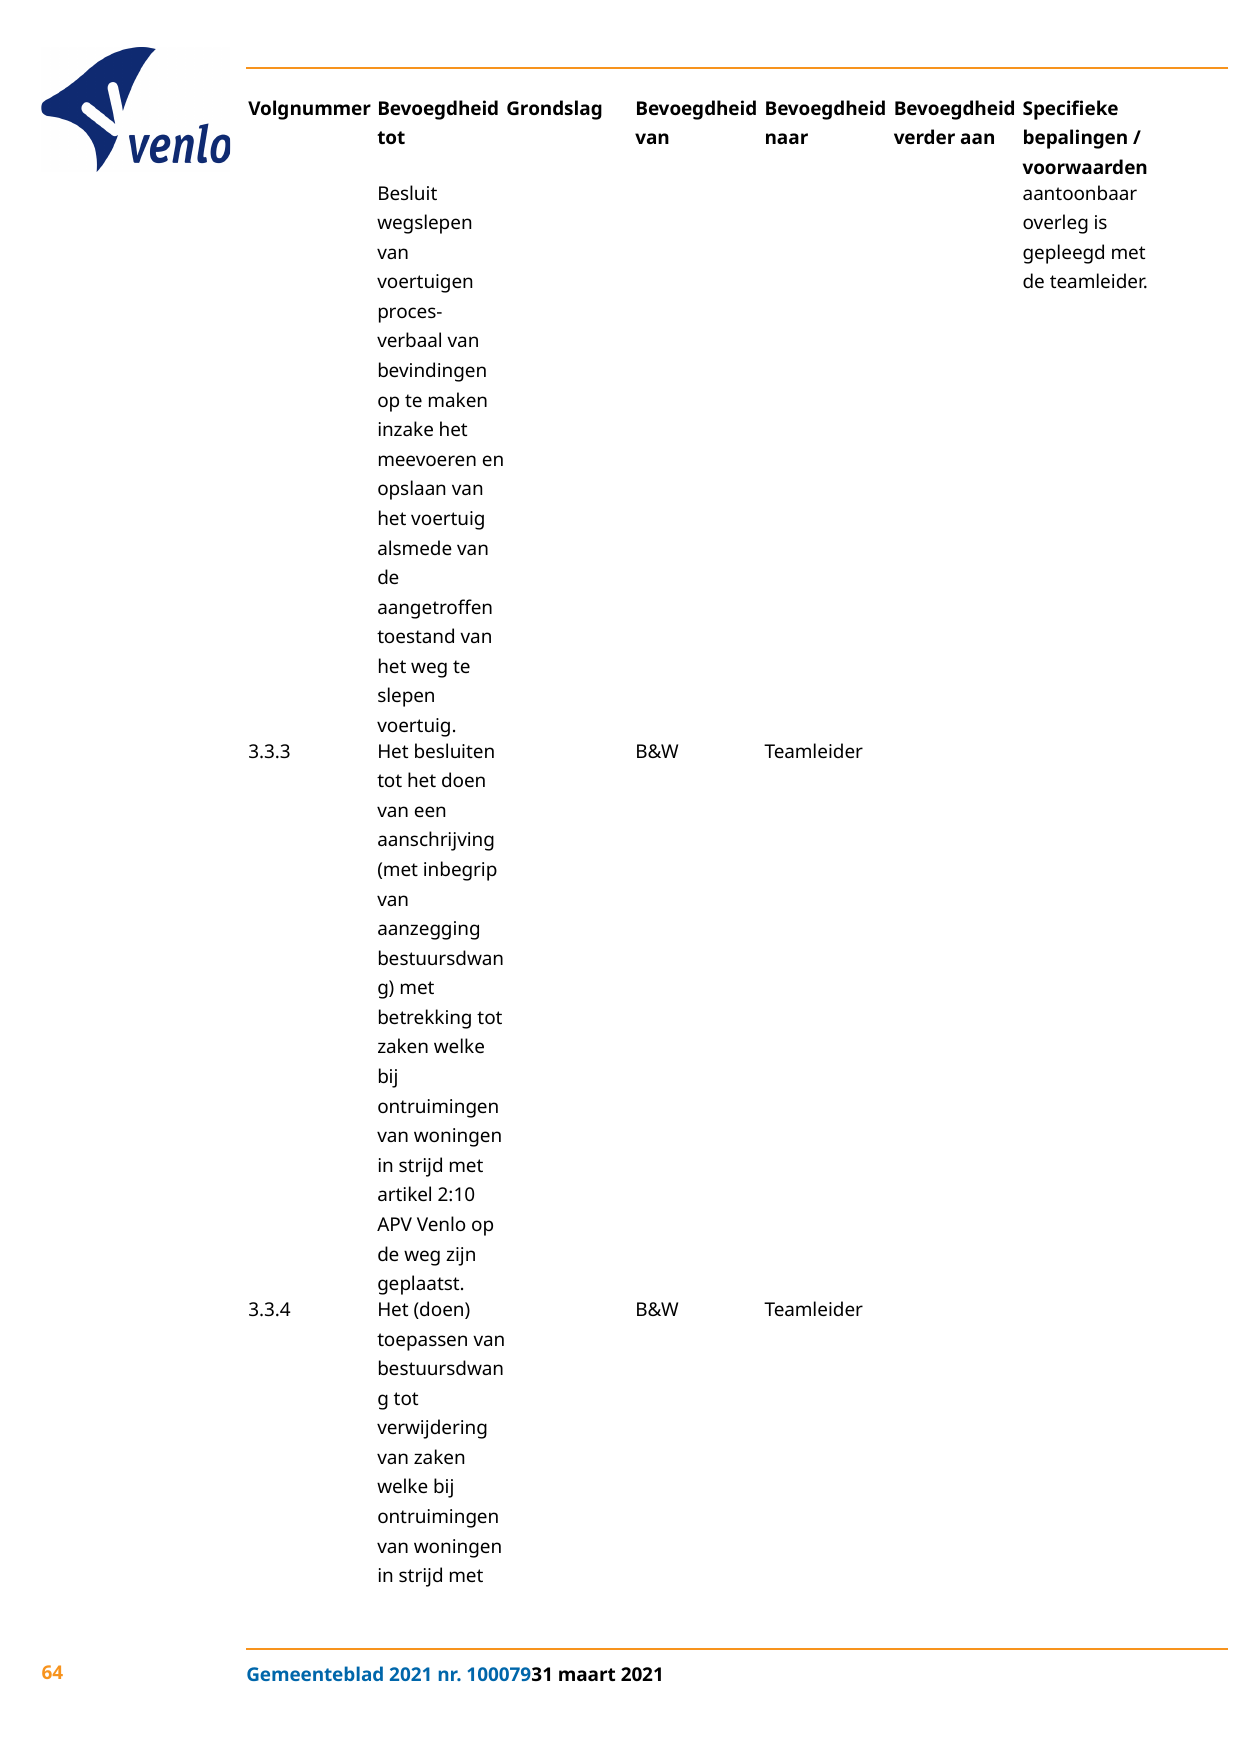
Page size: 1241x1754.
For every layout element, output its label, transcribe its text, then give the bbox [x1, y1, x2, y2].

table_header Bevoegdheid tot [377, 95, 506, 180]
table_cell [894, 738, 1022, 1296]
table_header Bevoegdheid verder aan [894, 95, 1022, 180]
table_cell Teamleider [764, 1296, 893, 1588]
table_header Bevoegdheid naar [764, 95, 893, 180]
table_cell B&W [635, 1296, 764, 1588]
table_cell [1023, 1296, 1152, 1588]
table_cell B&W [635, 738, 764, 1296]
table_cell [506, 1296, 635, 1588]
table_cell Besluit wegslepen van voertuigen proces-verbaal van bevindingen op te maken inzake het meevoeren en opslaan van het voertuig alsmede van de aangetroffen toestand van het weg te slepen voertuig. [377, 180, 506, 738]
picture [41, 47, 231, 172]
table_cell Teamleider [764, 738, 893, 1296]
table_cell [635, 180, 764, 738]
table_header Specifieke bepalingen / voorwaarden [1023, 95, 1152, 180]
table_cell [894, 1296, 1022, 1588]
table_header Grondslag [506, 95, 635, 180]
table_cell [1023, 738, 1152, 1296]
table_cell aantoonbaar overleg is gepleegd met de teamleider. [1023, 180, 1152, 738]
table_cell [894, 180, 1022, 738]
table_cell [506, 738, 635, 1296]
table_cell 3.3.3 [248, 738, 377, 1296]
table_header Volgnummer [248, 95, 377, 180]
table_cell Het (doen) toepassen van bestuursdwang tot verwijdering van zaken welke bij ontruimingen van woningen in strijd met [377, 1296, 506, 1588]
table_cell [764, 180, 893, 738]
table_header Bevoegdheid van [635, 95, 764, 180]
table_cell [506, 180, 635, 738]
table_cell Het besluiten tot het doen van een aanschrijving (met inbegrip van aanzegging bestuursdwang) met betrekking tot zaken welke bij ontruimingen van woningen in strijd met artikel 2:10 APV Venlo op de weg zijn geplaatst. [377, 738, 506, 1296]
table_cell 3.3.4 [248, 1296, 377, 1588]
table_cell [248, 180, 377, 738]
